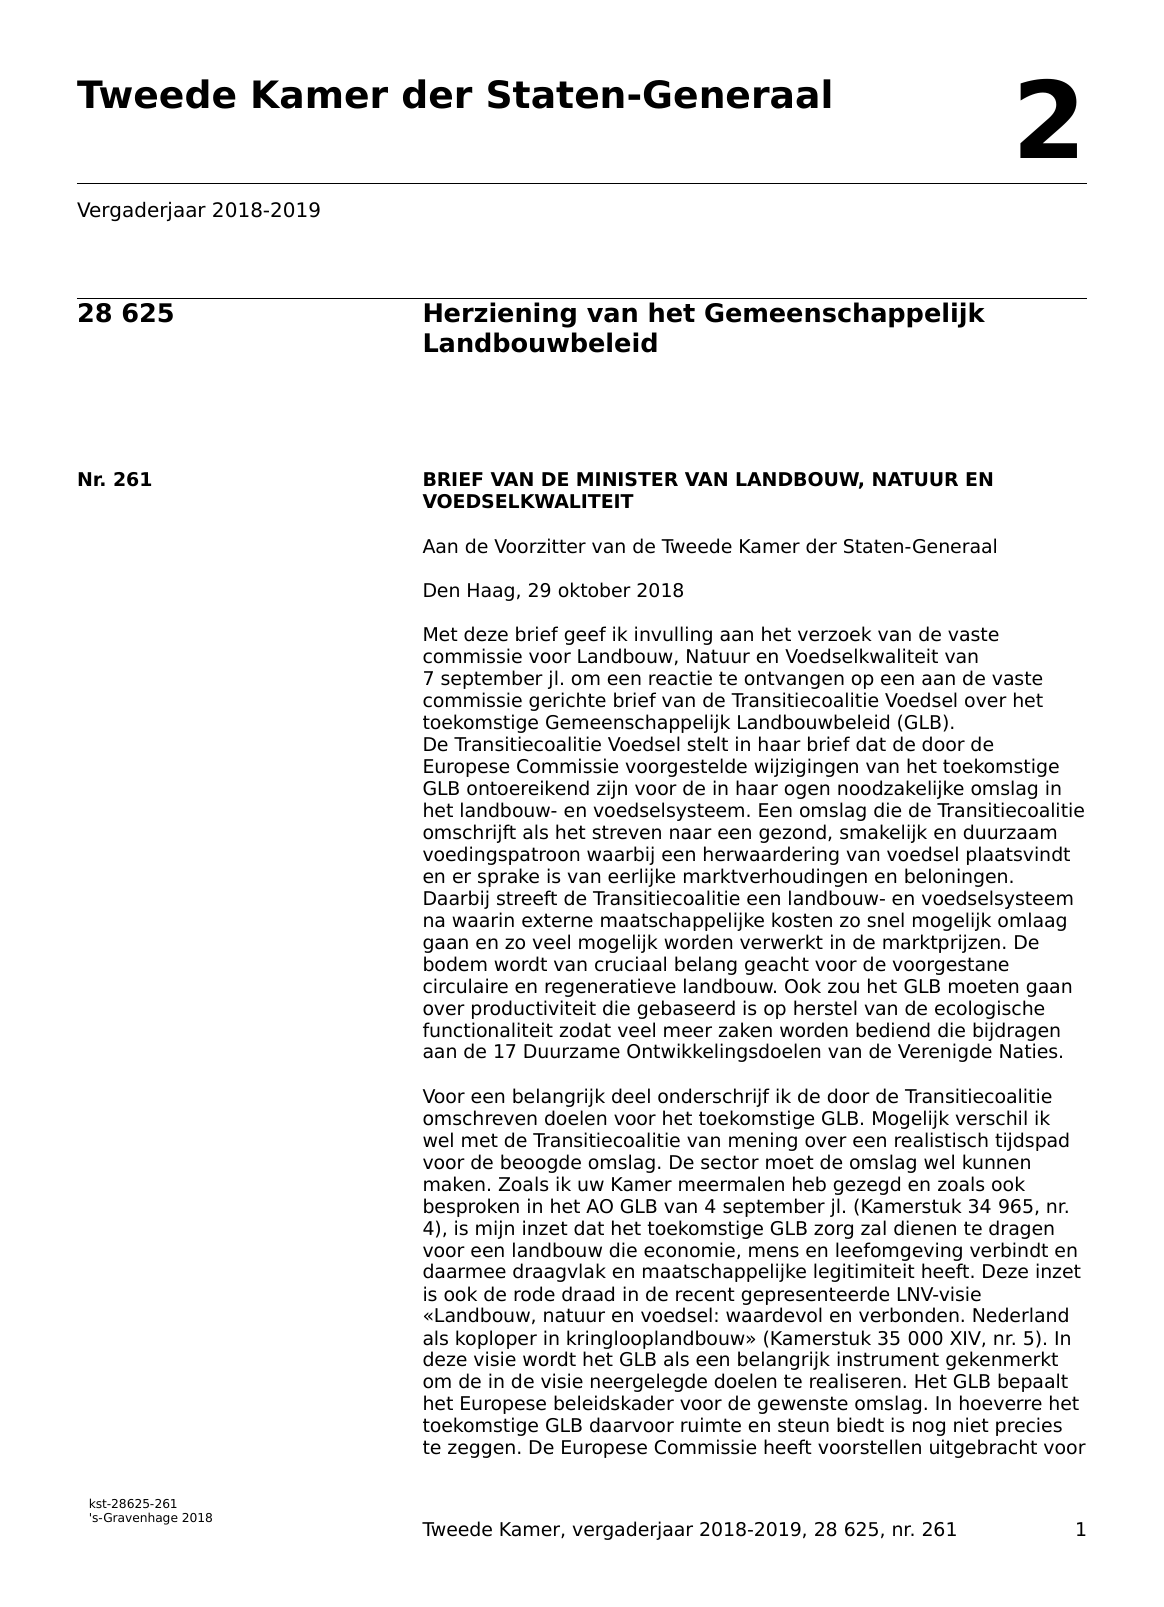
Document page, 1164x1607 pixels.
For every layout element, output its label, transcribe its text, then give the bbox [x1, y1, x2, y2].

text Voor een belangrijk deel onderschrijf ik de door de Transitiecoalitie omschreven doelen voor het toekomstige GLB. Mogelijk verschil ik wel met de Transitiecoalitie van mening over een realistisch tijdspad voor de beoogde omslag. De sector moet de omslag wel kunnen maken. Zoals ik uw Kamer meermalen heb gezegd en zoals ook besproken in het AO GLB van 4 september jl. (Kamerstuk 34 965, nr. 4), is mijn inzet dat het toekomstige GLB zorg zal dienen te dragen voor een landbouw die economie, mens en leefomgeving verbindt en daarmee draagvlak en maatschappelijke legitimiteit heeft. Deze inzet is ook de rode draad in de recent gepresenteerde LNV-visie «Landbouw, natuur en voedsel: waardevol en verbonden. Nederland als koploper in kringlooplandbouw» (Kamerstuk 35 000 XIV, nr. 5). In deze visie wordt het GLB als een belangrijk instrument gekenmerkt om de in de visie neergelegde doelen te realiseren. Het GLB bepaalt het Europese beleidskader voor de gewenste omslag. In hoeverre het toekomstige GLB daarvoor ruimte en steun biedt is nog niet precies te zeggen. De Europese Commissie heeft voorstellen uitgebracht voor [422, 1086, 1087, 1459]
text Met deze brief geef ik invulling aan het verzoek van de vaste commissie voor Landbouw, Natuur en Voedselkwaliteit van 7 september jl. om een reactie te ontvangen op een aan de vaste commissie gerichte brief van de Transitiecoalitie Voedsel over het toekomstige Gemeenschappelijk Landbouwbeleid (GLB). [422, 624, 1087, 734]
subtitle 28 625 Herziening van het Gemeenschappelijk Landbouwbeleid [77, 299, 1087, 358]
table_header Tweede Kamer der Staten-Generaal [77, 59, 886, 183]
text Den Haag, 29 oktober 2018 [422, 580, 1087, 602]
table_header 2 [886, 59, 1087, 183]
text kst-28625-261 [88, 1497, 323, 1511]
text Aan de Voorzitter van de Tweede Kamer der Staten-Generaal [422, 536, 1087, 557]
text 's-Gravenhage 2018 [88, 1511, 323, 1525]
text De Transitiecoalitie Voedsel stelt in haar brief dat de door de Europese Commissie voorgestelde wijzigingen van het toekomstige GLB ontoereikend zijn voor de in haar ogen noodzakelijke omslag in het landbouw- en voedselsysteem. Een omslag die de Transitiecoalitie omschrijft als het streven naar een gezond, smakelijk en duurzaam voedingspatroon waarbij een herwaardering van voedsel plaatsvindt en er sprake is van eerlijke marktverhoudingen en beloningen. Daarbij streeft de Transitiecoalitie een landbouw- en voedselsysteem na waarin externe maatschappelijke kosten zo snel mogelijk omlaag gaan en zo veel mogelijk worden verwerkt in de marktprijzen. De bodem wordt van cruciaal belang geacht voor de voorgestane circulaire en regeneratieve landbouw. Ook zou het GLB moeten gaan over productiviteit die gebaseerd is op herstel van de ecologische functionaliteit zodat veel meer zaken worden bediend die bijdragen aan de 17 Duurzame Ontwikkelingsdoelen van de Verenigde Naties. [422, 734, 1087, 1063]
subtitle Nr. 261 BRIEF VAN DE MINISTER VAN LANDBOUW, NATUUR EN VOEDSELKWALITEIT [77, 469, 1087, 513]
table_cell Vergaderjaar 2018-2019 [77, 184, 1087, 298]
